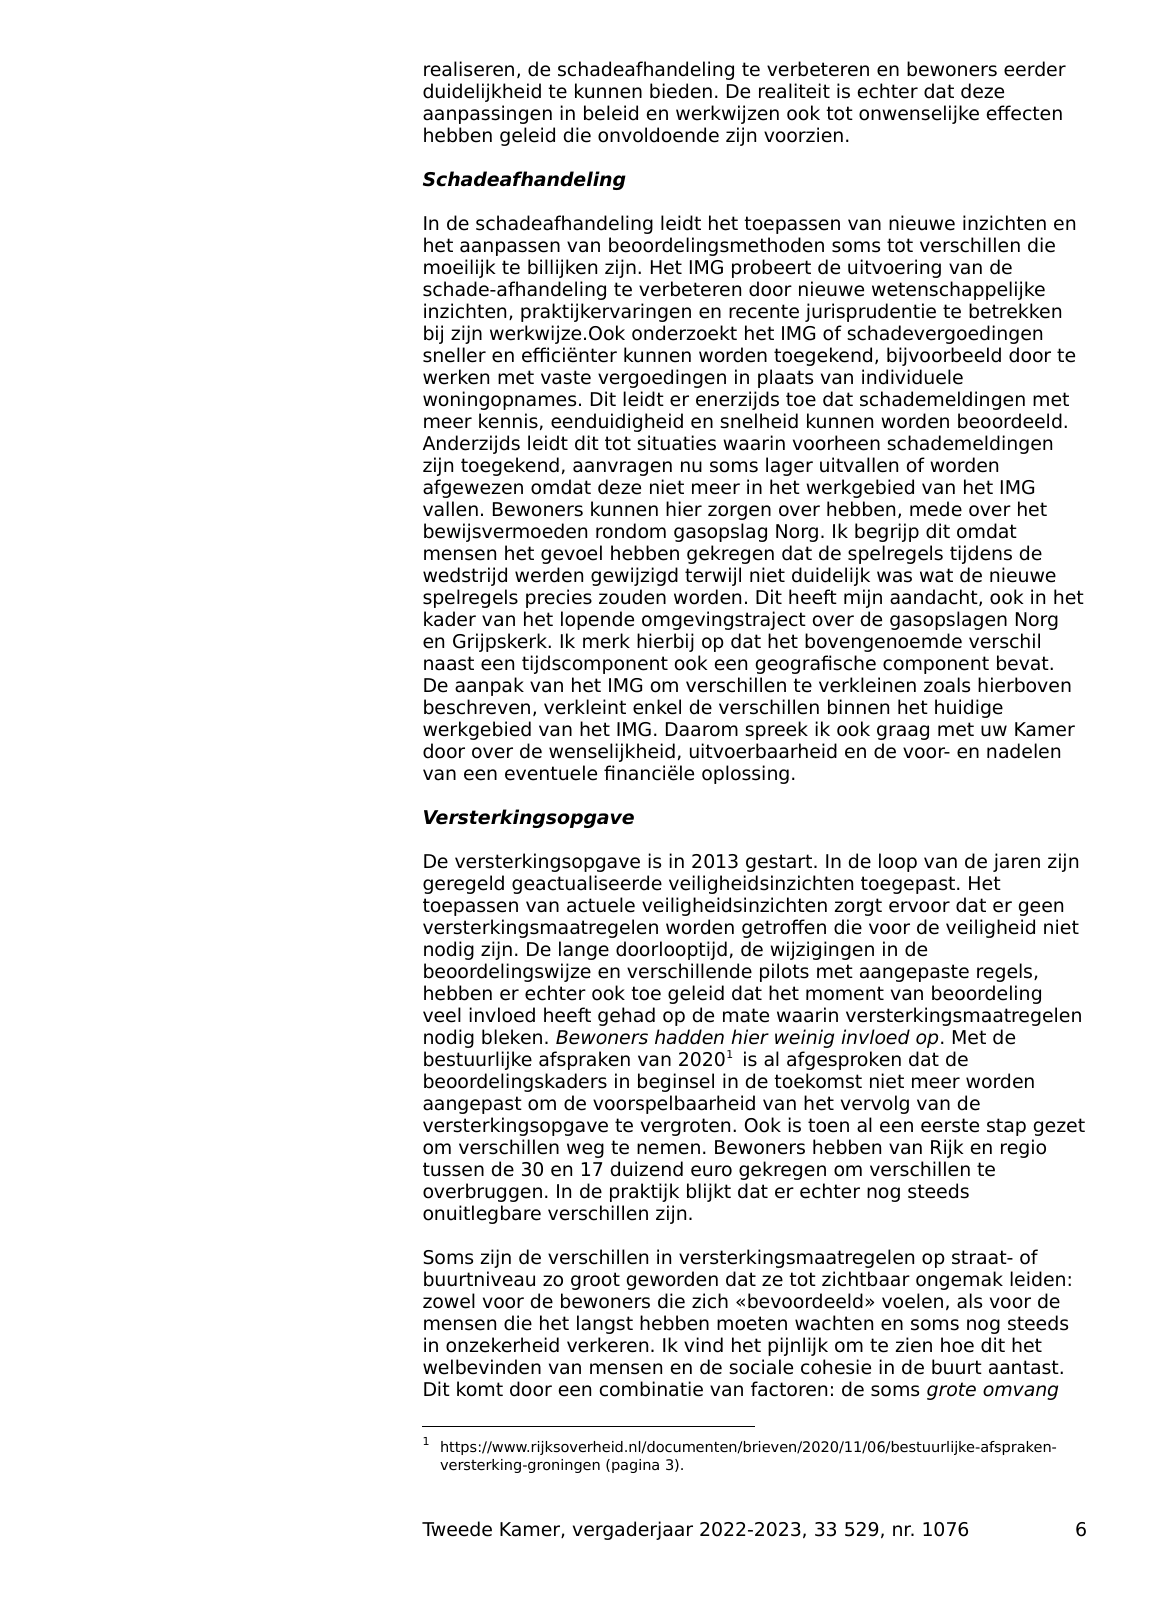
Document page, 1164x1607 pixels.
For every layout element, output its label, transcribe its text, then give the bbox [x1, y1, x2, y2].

text https://www.rijksoverheid.nl/documenten/brieven/2020/11/06/bestuurlijke-afspraken-versterking-groningen (pagina 3). [422, 1435, 1087, 1474]
subtitle Schadeafhandeling [422, 169, 1087, 191]
text Soms zijn de verschillen in versterkingsmaatregelen op straat- of buurtniveau zo groot geworden dat ze tot zichtbaar ongemak leiden: zowel voor de bewoners die zich «bevoordeeld» voelen, als voor de mensen die het langst hebben moeten wachten en soms nog steeds in onzekerheid verkeren. Ik vind het pijnlijk om te zien hoe dit het welbevinden van mensen en de sociale cohesie in de buurt aantast. Dit komt door een combinatie van factoren: de soms grote omvang [422, 1247, 1087, 1401]
text In de schadeafhandeling leidt het toepassen van nieuwe inzichten en het aanpassen van beoordelingsmethoden soms tot verschillen die moeilijk te billijken zijn. Het IMG probeert de uitvoering van de schade-afhandeling te verbeteren door nieuwe wetenschappelijke inzichten, praktijkervaringen en recente jurisprudentie te betrekken bij zijn werkwijze.Ook onderzoekt het IMG of schadevergoedingen sneller en efficiënter kunnen worden toegekend, bijvoorbeeld door te werken met vaste vergoedingen in plaats van individuele woningopnames. Dit leidt er enerzijds toe dat schademeldingen met meer kennis, eenduidigheid en snelheid kunnen worden beoordeeld. Anderzijds leidt dit tot situaties waarin voorheen schademeldingen zijn toegekend, aanvragen nu soms lager uitvallen of worden afgewezen omdat deze niet meer in het werkgebied van het IMG vallen. Bewoners kunnen hier zorgen over hebben, mede over het bewijsvermoeden rondom gasopslag Norg. Ik begrijp dit omdat mensen het gevoel hebben gekregen dat de spelregels tijdens de wedstrijd werden gewijzigd terwijl niet duidelijk was wat de nieuwe spelregels precies zouden worden. Dit heeft mijn aandacht, ook in het kader van het lopende omgevingstraject over de gasopslagen Norg en Grijpskerk. Ik merk hierbij op dat het bovengenoemde verschil naast een tijdscomponent ook een geografische component bevat. De aanpak van het IMG om verschillen te verkleinen zoals hierboven beschreven, verkleint enkel de verschillen binnen het huidige werkgebied van het IMG. Daarom spreek ik ook graag met uw Kamer door over de wenselijkheid, uitvoerbaarheid en de voor- en nadelen van een eventuele financiële oplossing. [422, 213, 1087, 785]
subtitle Versterkingsopgave [422, 807, 1087, 829]
text realiseren, de schadeafhandeling te verbeteren en bewoners eerder duidelijkheid te kunnen bieden. De realiteit is echter dat deze aanpassingen in beleid en werkwijzen ook tot onwenselijke effecten hebben geleid die onvoldoende zijn voorzien. [422, 59, 1087, 147]
text De versterkingsopgave is in 2013 gestart. In de loop van de jaren zijn geregeld geactualiseerde veiligheidsinzichten toegepast. Het toepassen van actuele veiligheidsinzichten zorgt ervoor dat er geen versterkingsmaatregelen worden getroffen die voor de veiligheid niet nodig zijn. De lange doorlooptijd, de wijzigingen in de beoordelingswijze en verschillende pilots met aangepaste regels, hebben er echter ook toe geleid dat het moment van beoordeling veel invloed heeft gehad op de mate waarin versterkingsmaatregelen nodig bleken. Bewoners hadden hier weinig invloed op. Met de bestuurlijke afspraken van 2020 is al afgesproken dat de beoordelingskaders in beginsel in de toekomst niet meer worden aangepast om de voorspelbaarheid van het vervolg van de versterkingsopgave te vergroten. Ook is toen al een eerste stap gezet om verschillen weg te nemen. Bewoners hebben van Rijk en regio tussen de 30 en 17 duizend euro gekregen om verschillen te overbruggen. In de praktijk blijkt dat er echter nog steeds onuitlegbare verschillen zijn. [422, 851, 1087, 1225]
